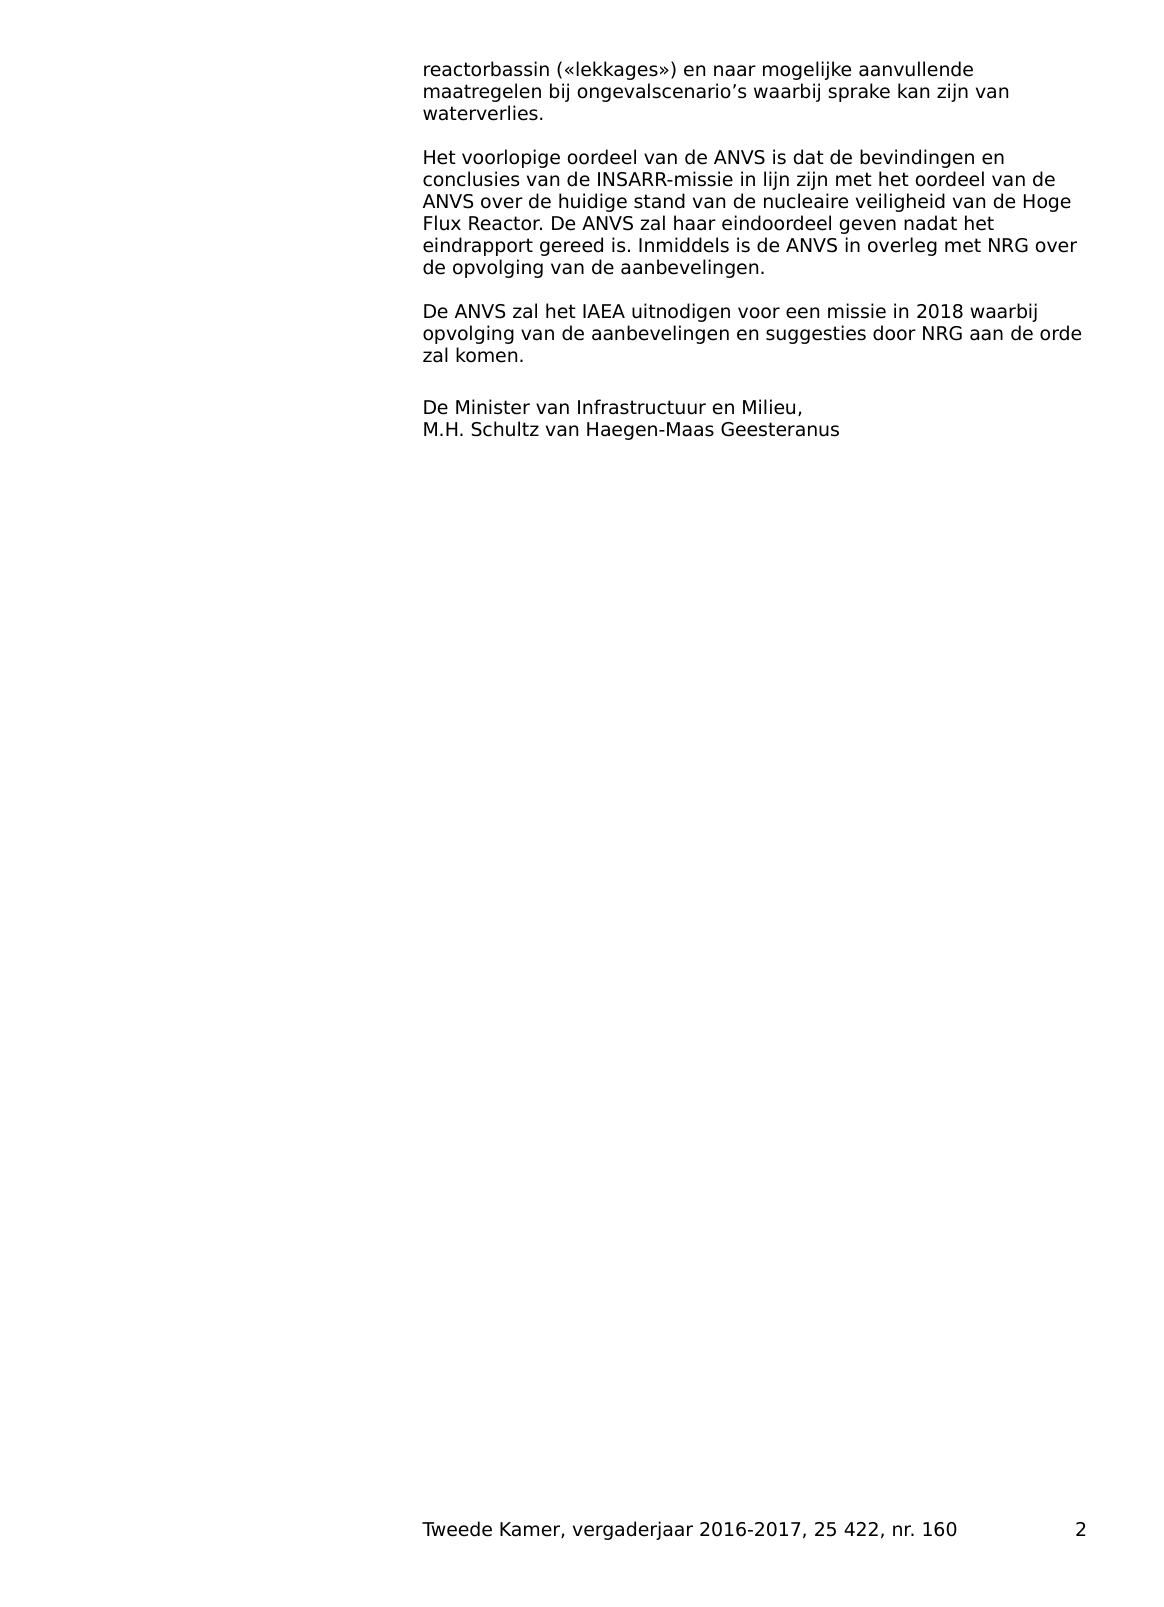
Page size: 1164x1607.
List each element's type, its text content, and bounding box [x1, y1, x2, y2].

text Het voorlopige oordeel van de ANVS is dat de bevindingen en conclusies van de INSARR-missie in lijn zijn met het oordeel van de ANVS over de huidige stand van de nucleaire veiligheid van de Hoge Flux Reactor. De ANVS zal haar eindoordeel geven nadat het eindrapport gereed is. Inmiddels is de ANVS in overleg met NRG over de opvolging van de aanbevelingen. [422, 147, 1087, 279]
text reactorbassin («lekkages») en naar mogelijke aanvullende maatregelen bij ongevalscenario’s waarbij sprake kan zijn van waterverlies. [422, 59, 1087, 125]
text De ANVS zal het IAEA uitnodigen voor een missie in 2018 waarbij opvolging van de aanbevelingen en suggesties door NRG aan de orde zal komen. [422, 301, 1087, 367]
text De Minister van Infrastructuur en Milieu, M.H. Schultz van Haegen-Maas Geesteranus [422, 397, 1087, 441]
